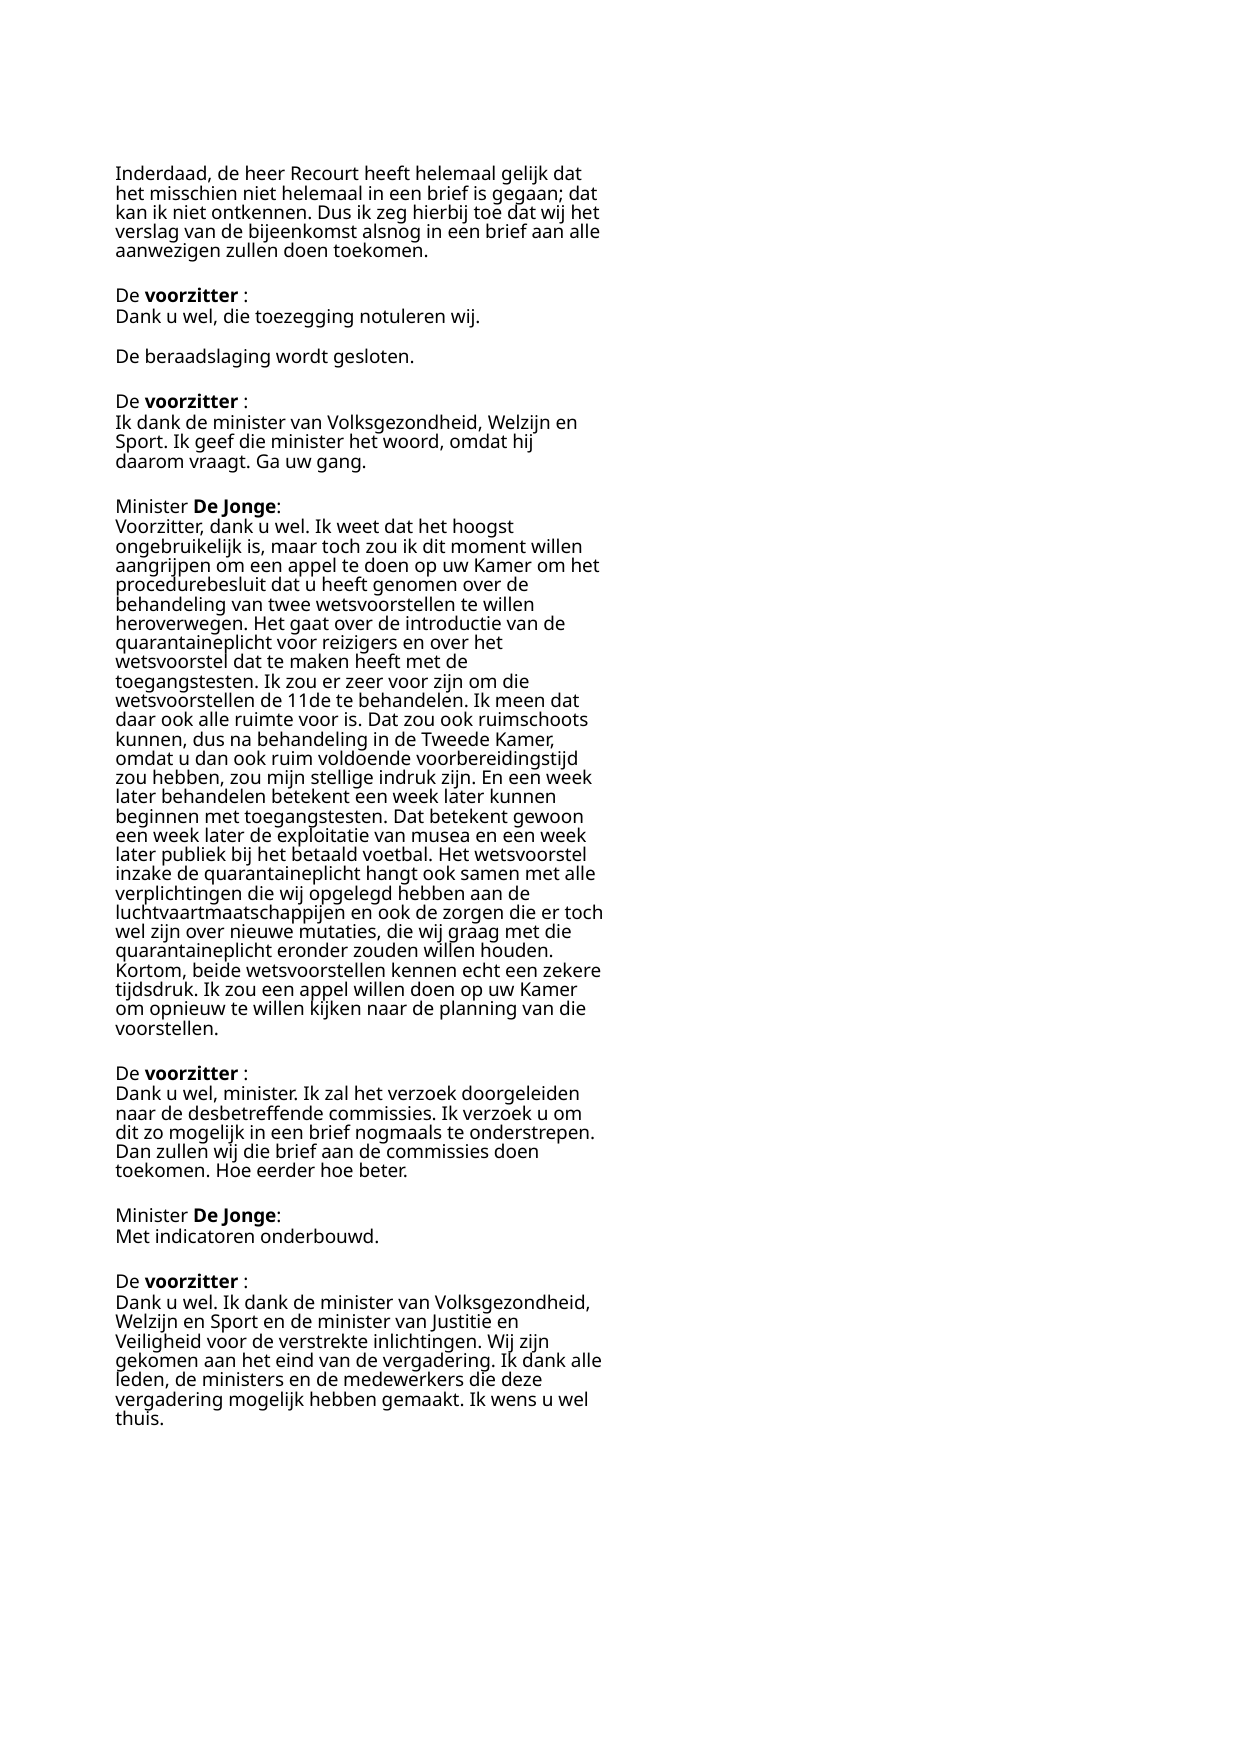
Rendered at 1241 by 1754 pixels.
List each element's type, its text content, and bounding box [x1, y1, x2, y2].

text Dank u wel, die toezegging notuleren wij. [115, 308, 605, 327]
text Minister De Jonge: [115, 493, 605, 518]
text De voorzitter : [115, 282, 605, 308]
text De voorzitter : [115, 1268, 605, 1294]
text Dank u wel. Ik dank de minister van Volksgezondheid, Welzijn en Sport en de minister van Justitie en Veiligheid voor de verstrekte inlichtingen. Wij zijn gekomen aan het eind van de vergadering. Ik dank alle leden, de ministers en de medewerkers die deze vergadering mogelijk hebben gemaakt. Ik wens u wel thuis. [115, 1294, 605, 1429]
text Minister De Jonge: [115, 1203, 605, 1228]
text De voorzitter : [115, 1060, 605, 1085]
text Inderdaad, de heer Recourt heeft helemaal gelijk dat het misschien niet helemaal in een brief is gegaan; dat kan ik niet ontkennen. Dus ik zeg hierbij toe dat wij het verslag van de bijeenkomst alsnog in een brief aan alle aanwezigen zullen doen toekomen. [115, 165, 605, 262]
text De voorzitter : [115, 388, 605, 414]
text Voorzitter, dank u wel. Ik weet dat het hoogst ongebruikelijk is, maar toch zou ik dit moment willen aangrijpen om een appel te doen op uw Kamer om het procedurebesluit dat u heeft genomen over de behandeling van twee wetsvoorstellen te willen heroverwegen. Het gaat over de introductie van de quarantaineplicht voor reizigers en over het wetsvoorstel dat te maken heeft met de toegangstesten. Ik zou er zeer voor zijn om die wetsvoorstellen de 11de te behandelen. Ik meen dat daar ook alle ruimte voor is. Dat zou ook ruimschoots kunnen, dus na behandeling in de Tweede Kamer, omdat u dan ook ruim voldoende voorbereidingstijd zou hebben, zou mijn stellige indruk zijn. En een week later behandelen betekent een week later kunnen beginnen met toegangstesten. Dat betekent gewoon een week later de exploitatie van musea en een week later publiek bij het betaald voetbal. Het wetsvoorstel inzake de quarantaineplicht hangt ook samen met alle verplichtingen die wij opgelegd hebben aan de luchtvaartmaatschappijen en ook de zorgen die er toch wel zijn over nieuwe mutaties, die wij graag met die quarantaineplicht eronder zouden willen houden. Kortom, beide wetsvoorstellen kennen echt een zekere tijdsdruk. Ik zou een appel willen doen op uw Kamer om opnieuw te willen kijken naar de planning van die voorstellen. [115, 518, 605, 1039]
text Met indicatoren onderbouwd. [115, 1228, 605, 1248]
text De beraadslaging wordt gesloten. [115, 348, 605, 368]
text Dank u wel, minister. Ik zal het verzoek doorgeleiden naar de desbetreffende commissies. Ik verzoek u om dit zo mogelijk in een brief nogmaals te onderstrepen. Dan zullen wij die brief aan de commissies doen toekomen. Hoe eerder hoe beter. [115, 1085, 605, 1182]
text Ik dank de minister van Volksgezondheid, Welzijn en Sport. Ik geef die minister het woord, omdat hij daarom vraagt. Ga uw gang. [115, 414, 605, 472]
